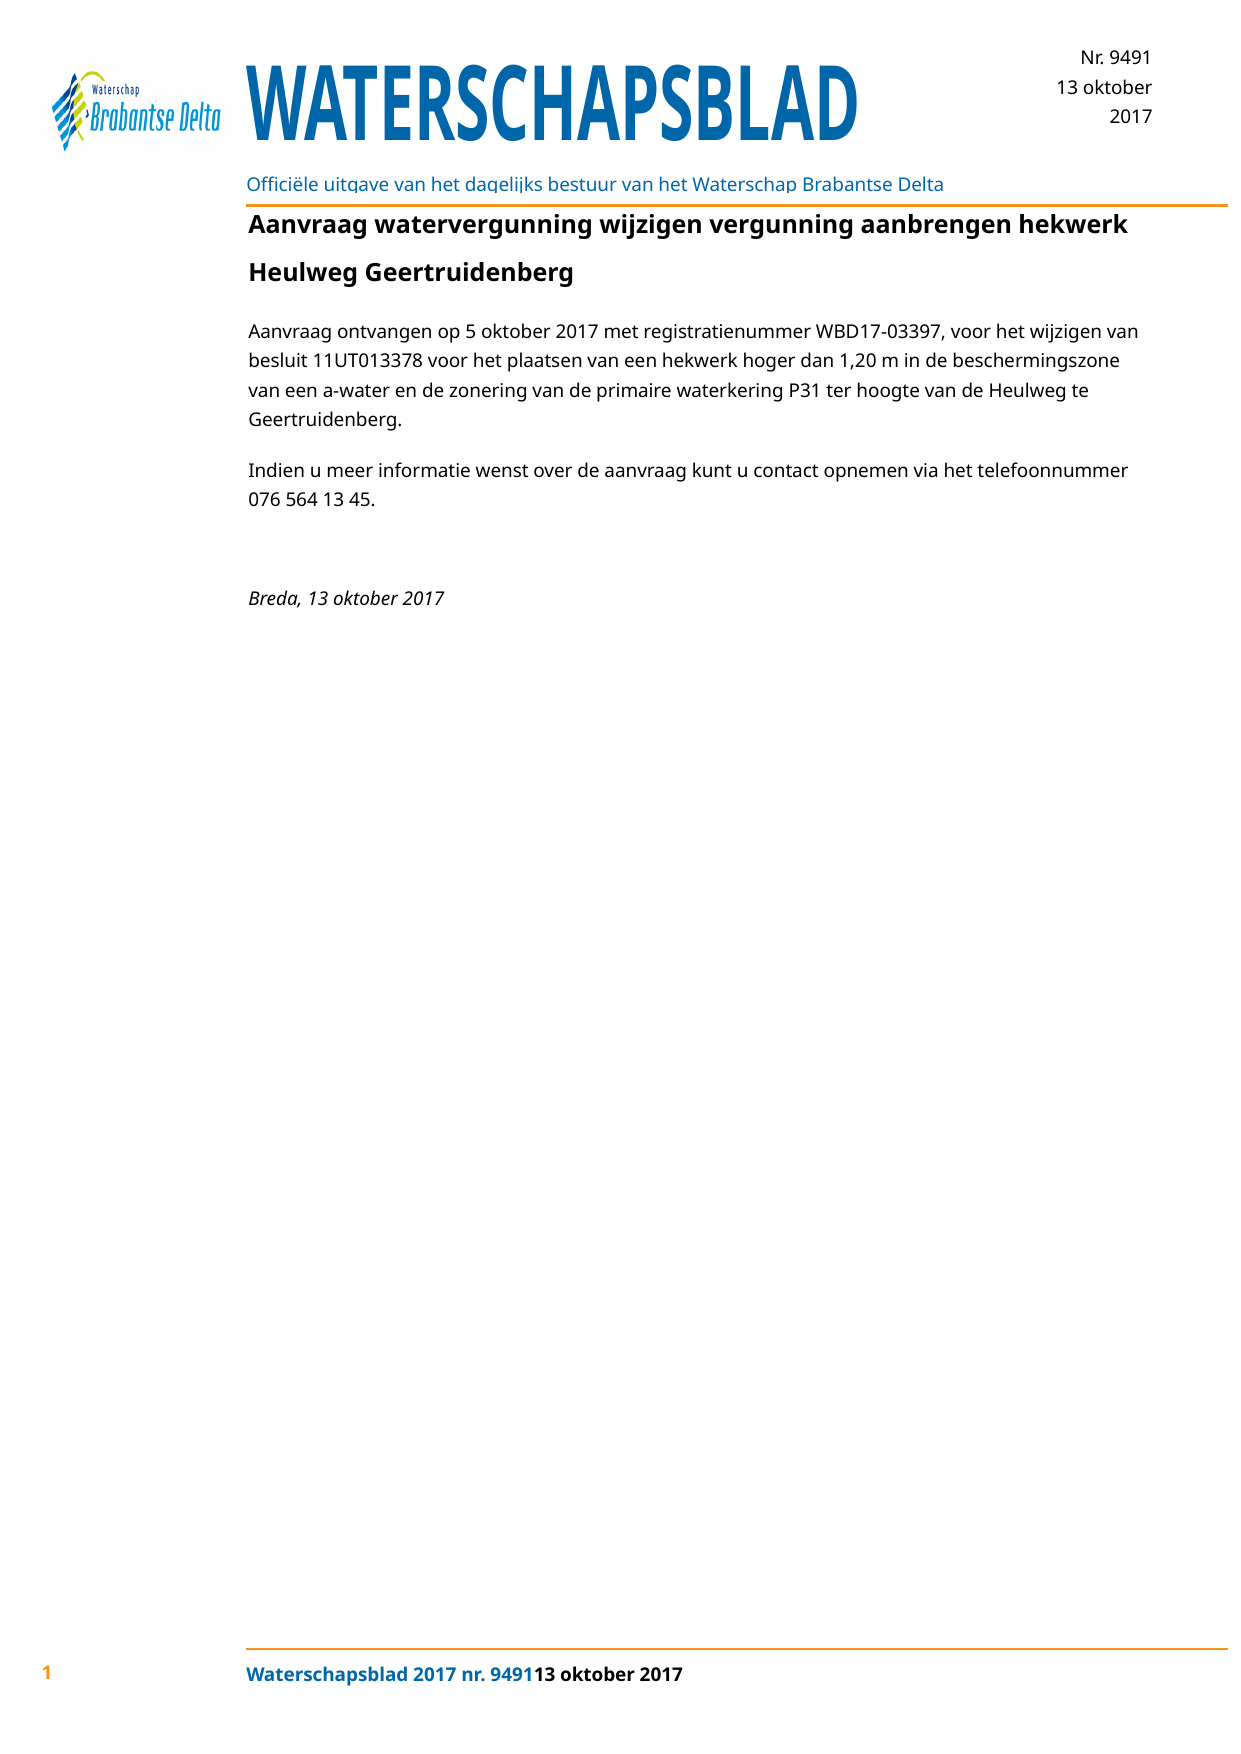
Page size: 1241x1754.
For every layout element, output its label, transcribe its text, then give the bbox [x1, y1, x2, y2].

text Aanvraag ontvangen op 5 oktober 2017 met registratienummer WBD17-03397, voor het wijzigen van besluit 11UT013378 voor het plaatsen van een hekwerk hoger dan 1,20 m in de beschermingszone van een a-water en de zonering van de primaire waterkering P31 ter hoogte van de Heulweg te Geertruidenberg. [248, 318, 1152, 432]
text Breda, 13 oktober 2017 [248, 585, 1152, 611]
picture [41, 47, 231, 172]
text Indien u meer informatie wenst over de aanvraag kunt u contact opnemen via het telefoonnummer 076 564 13 45. [248, 457, 1152, 512]
text Aanvraag watervergunning wijzigen vergunning aanbrengen hekwerk Heulweg Geertruidenberg [248, 207, 1152, 288]
